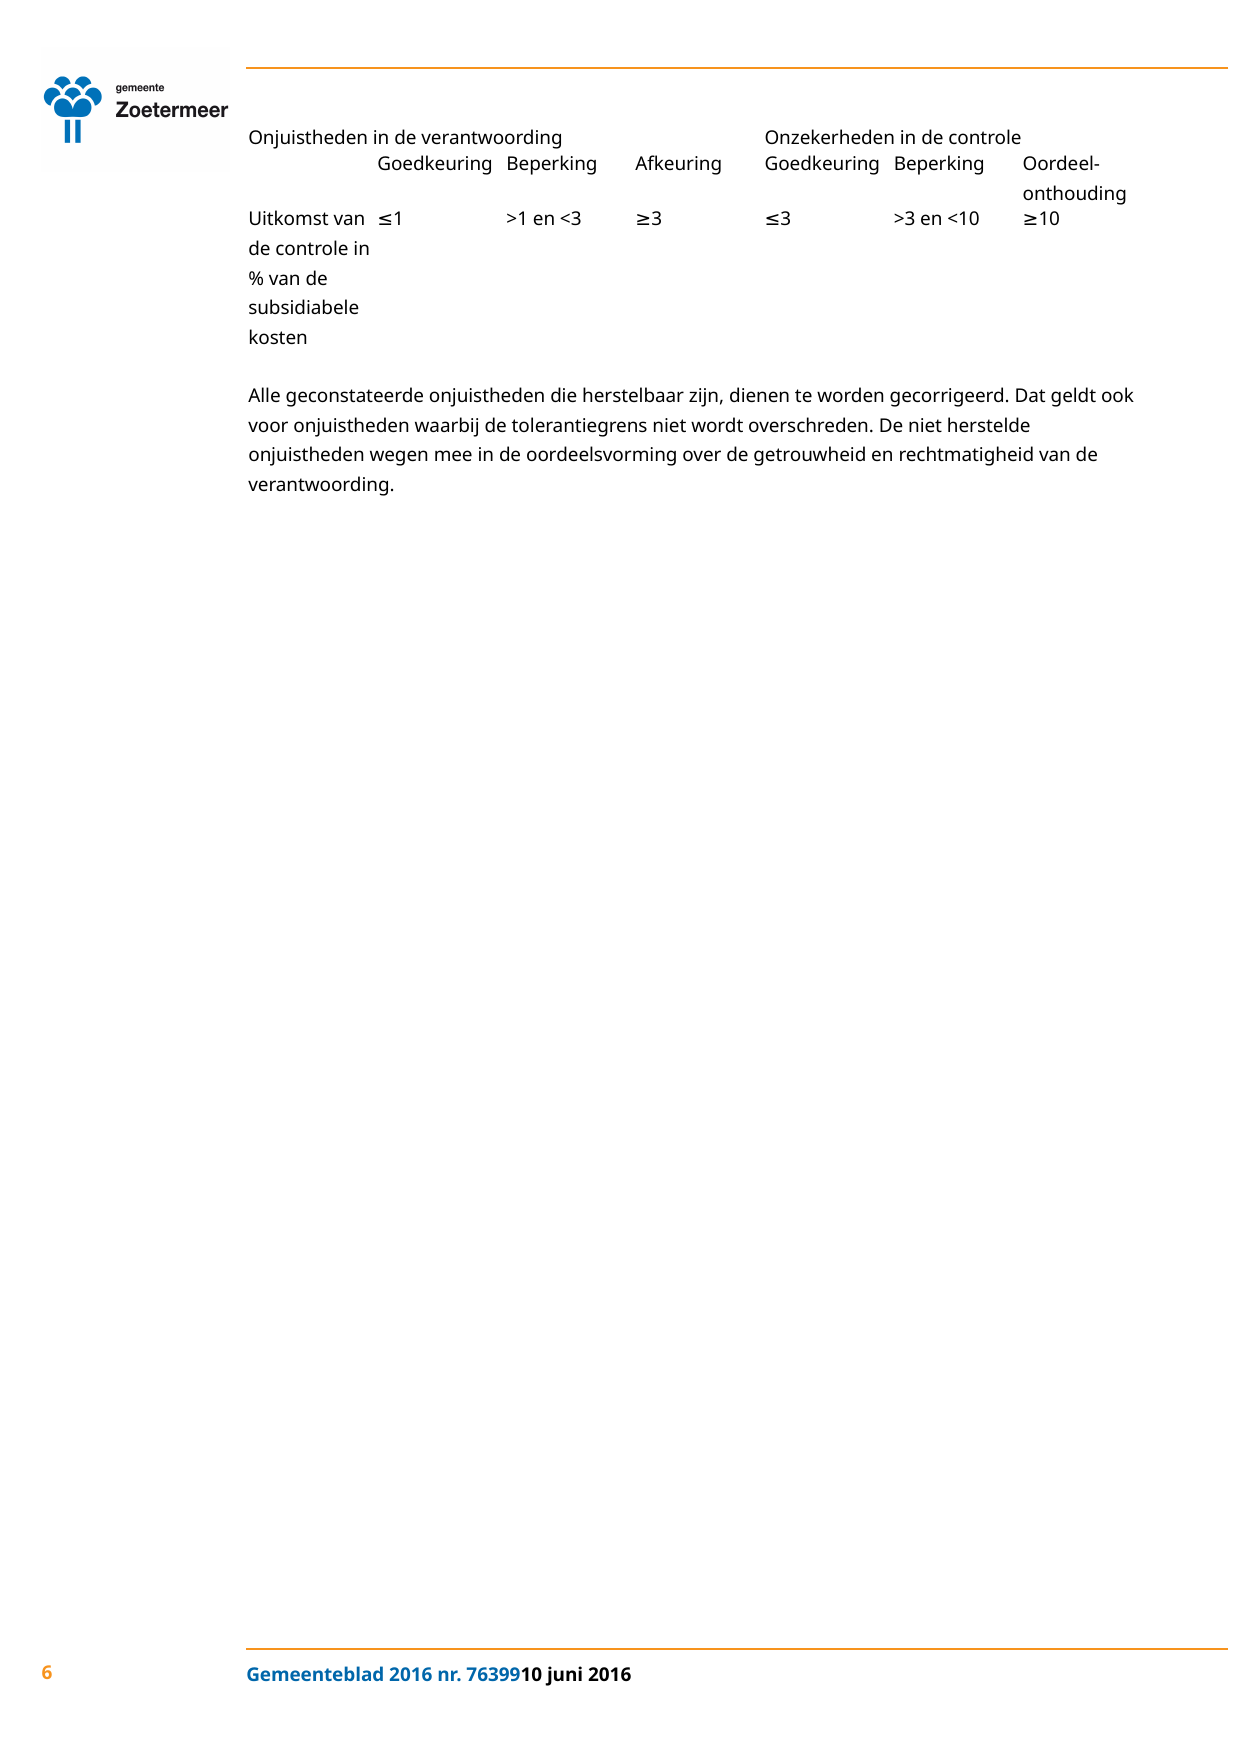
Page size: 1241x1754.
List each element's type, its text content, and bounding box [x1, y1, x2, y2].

table_cell Goedkeuring [377, 150, 506, 206]
table_cell Afkeuring [635, 150, 764, 206]
table_cell ≤1 [377, 206, 506, 349]
table_cell [248, 150, 377, 206]
table_cell Beperking [894, 150, 1022, 206]
table_header Onjuistheden in de verantwoording [248, 125, 764, 150]
table_cell >1 en <3 [506, 206, 635, 349]
table_cell Oordeel-onthouding [1023, 150, 1152, 206]
table_cell ≥3 [635, 206, 764, 349]
picture [41, 47, 231, 172]
table_cell >3 en <10 [894, 206, 1022, 349]
table_header Onzekerheden in de controle [764, 125, 1152, 150]
table_cell ≥10 [1023, 206, 1152, 349]
table_cell ≤3 [764, 206, 893, 349]
text Alle geconstateerde onjuistheden die herstelbaar zijn, dienen te worden gecorrigeerd. Dat geldt ook voor onjuistheden waarbij de tolerantiegrens niet wordt overschreden. De niet herstelde onjuistheden wegen mee in de oordeelsvorming over de getrouwheid en rechtmatigheid van de verantwoording. [248, 382, 1152, 497]
table_cell Goedkeuring [764, 150, 893, 206]
table_cell Beperking [506, 150, 635, 206]
table_cell Uitkomst van de controle in % van de subsidiabele kosten [248, 206, 377, 349]
